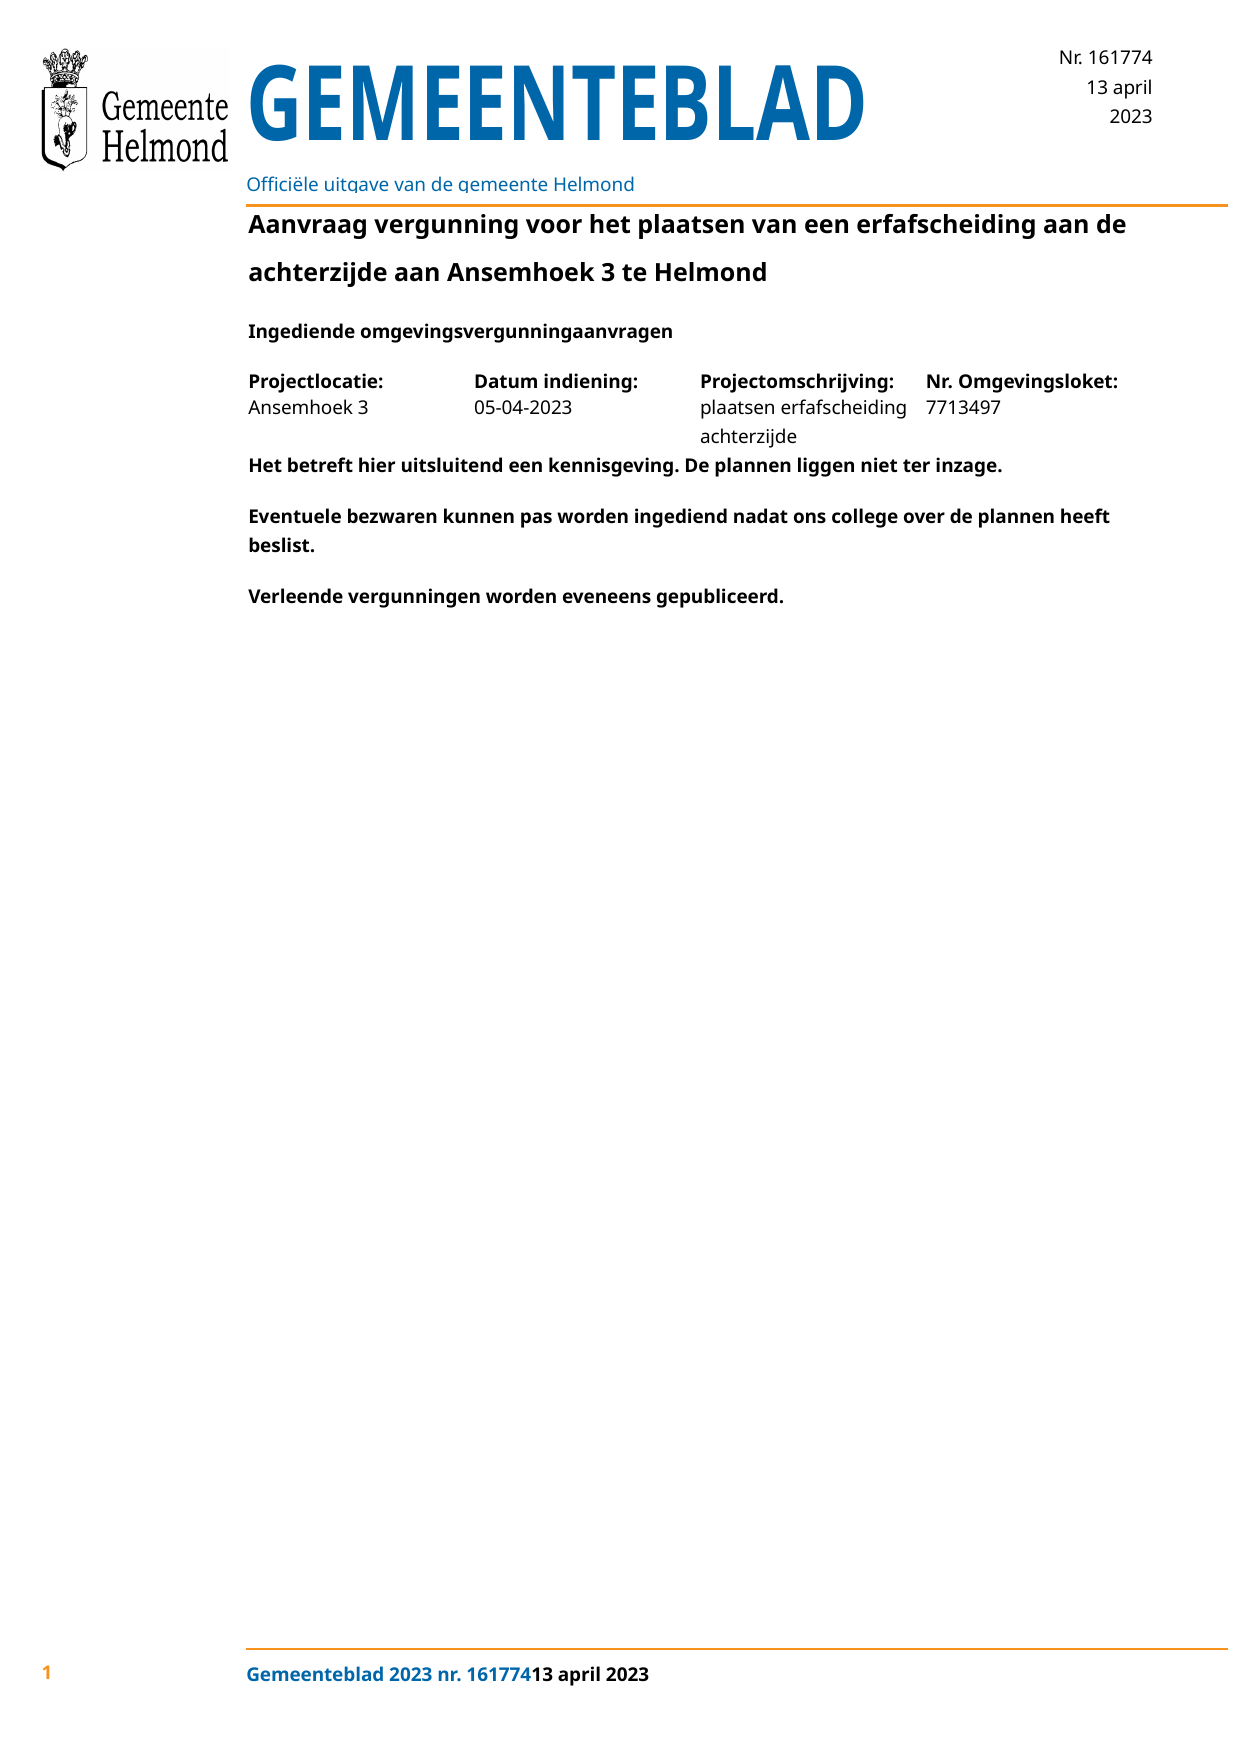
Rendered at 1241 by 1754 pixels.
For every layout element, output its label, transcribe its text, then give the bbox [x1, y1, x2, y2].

text Het betreft hier uitsluitend een kennisgeving. De plannen liggen niet ter inzage. [248, 453, 1152, 478]
table_header Datum indiening: [474, 369, 700, 394]
text Ingediende omgevingsvergunningaanvragen [248, 318, 1152, 344]
table_header Nr. Omgevingsloket: [926, 369, 1152, 394]
table_header Projectlocatie: [248, 369, 474, 394]
table_cell 05-04-2023 [474, 394, 700, 449]
table_cell plaatsen erfafscheiding achterzijde [700, 394, 926, 449]
text Verleende vergunningen worden eveneens gepubliceerd. [248, 583, 1152, 609]
table_cell 7713497 [926, 394, 1152, 449]
table_cell Ansemhoek 3 [248, 394, 474, 449]
text Eventuele bezwaren kunnen pas worden ingediend nadat ons college over de plannen heeft beslist. [248, 503, 1152, 558]
text Aanvraag vergunning voor het plaatsen van een erfafscheiding aan de achterzijde aan Ansemhoek 3 te Helmond [248, 207, 1152, 288]
table_header Projectomschrijving: [700, 369, 926, 394]
picture [41, 47, 231, 172]
